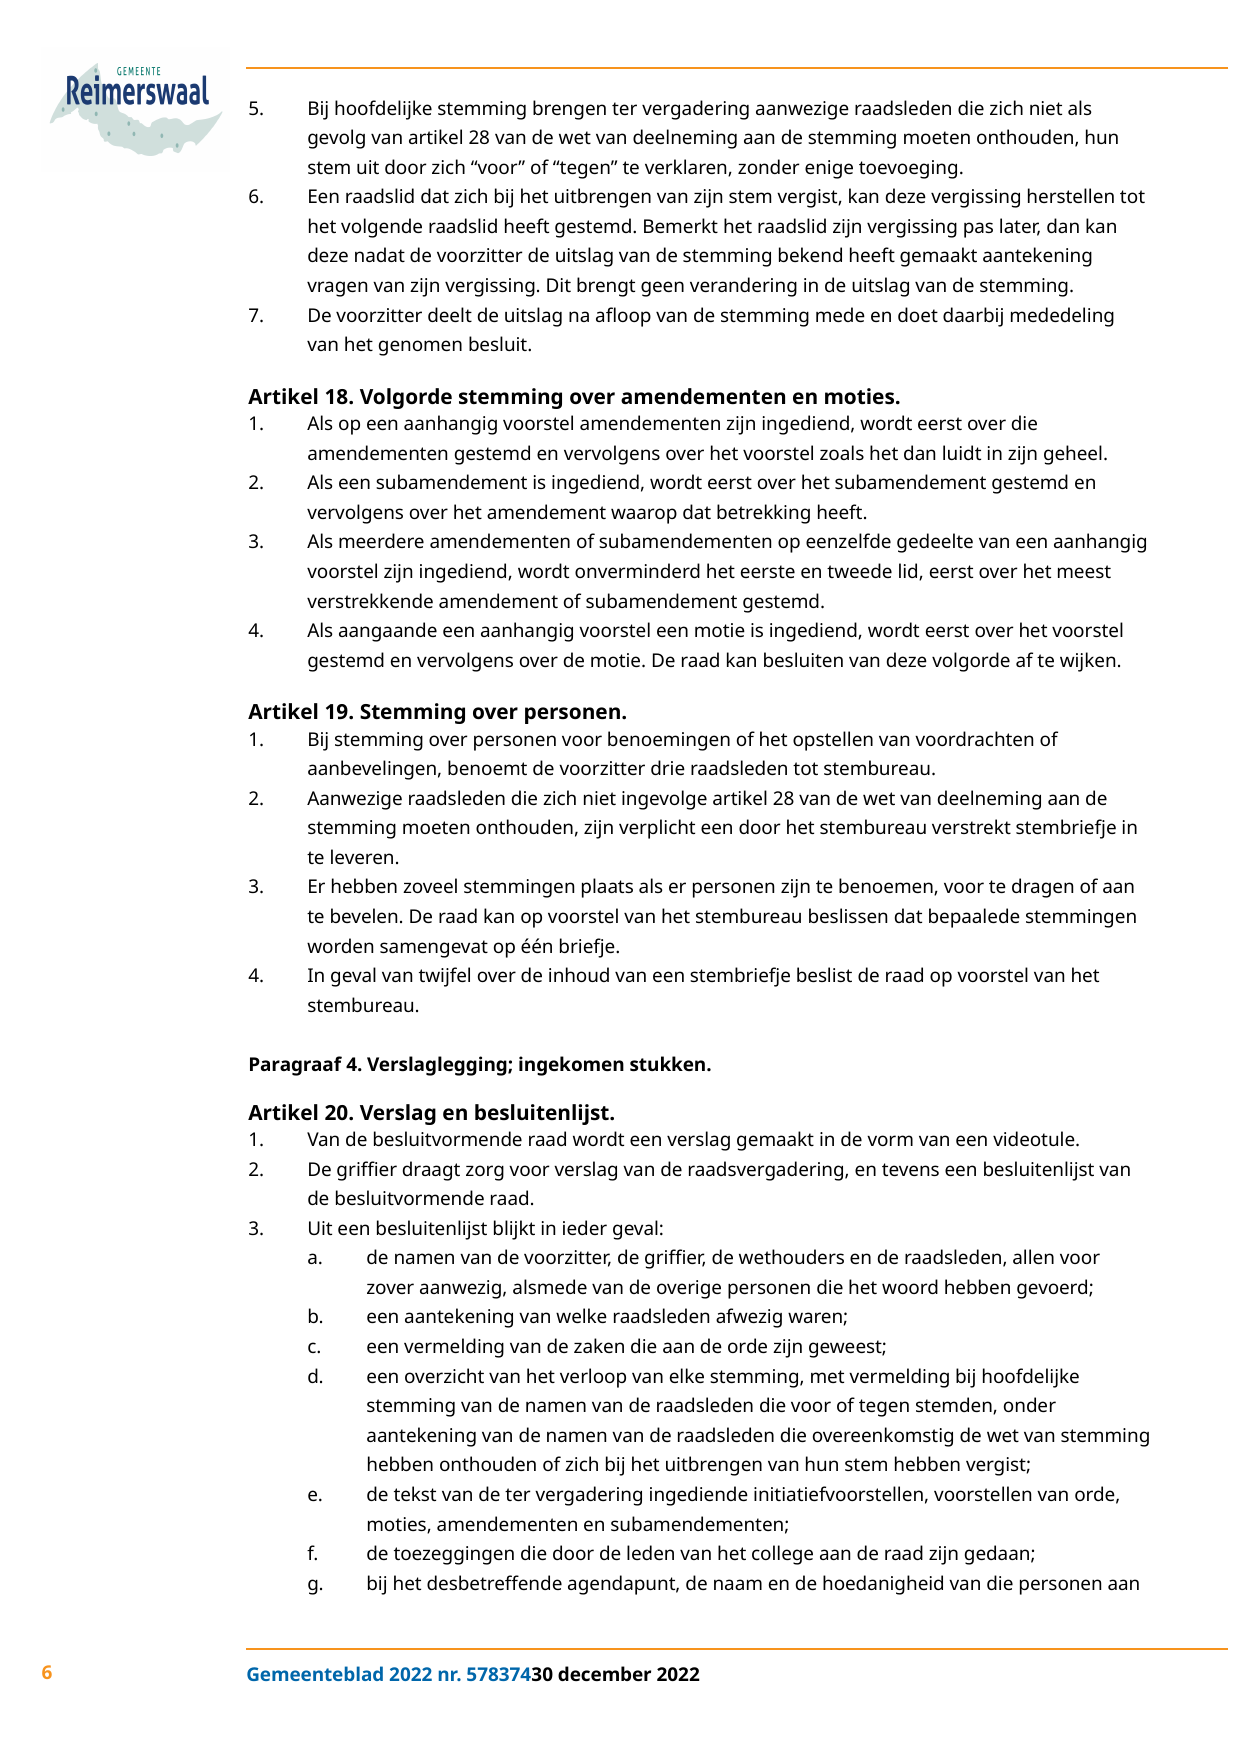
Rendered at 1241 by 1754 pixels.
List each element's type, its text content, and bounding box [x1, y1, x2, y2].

list Als aangaande een aanhangig voorstel een motie is ingediend, wordt eerst over het voorstel gestemd en vervolgens over de motie. De raad kan besluiten van deze volgorde af te wijken. [248, 617, 1152, 673]
list Als een subamendement is ingediend, wordt eerst over het subamendement gestemd en vervolgens over het amendement waarop dat betrekking heeft. [248, 469, 1152, 525]
list de toezeggingen die door de leden van het college aan de raad zijn gedaan; [307, 1540, 1152, 1566]
list een vermelding van de zaken die aan de orde zijn geweest; [307, 1333, 1152, 1359]
text Artikel 19. Stemming over personen. [248, 697, 1152, 726]
list Van de besluitvormende raad wordt een verslag gemaakt in de vorm van een videotule. [248, 1126, 1152, 1152]
list bij het desbetreffende agendapunt, de naam en de hoedanigheid van die personen aan [307, 1570, 1152, 1596]
text Artikel 20. Verslag en besluitenlijst. [248, 1098, 1152, 1126]
list de namen van de voorzitter, de griffier, de wethouders en de raadsleden, allen voor zover aanwezig, alsmede van de overige personen die het woord hebben gevoerd; [307, 1244, 1152, 1300]
text Paragraaf 4. Verslaglegging; ingekomen stukken. [248, 1051, 1152, 1077]
list De voorzitter deelt de uitslag na afloop van de stemming mede en doet daarbij mededeling van het genomen besluit. [248, 302, 1152, 357]
list Aanwezige raadsleden die zich niet ingevolge artikel 28 van de wet van deelneming aan de stemming moeten onthouden, zijn verplicht een door het stembureau verstrekt stembriefje in te leveren. [248, 785, 1152, 870]
picture [41, 47, 231, 172]
list Er hebben zoveel stemmingen plaats als er personen zijn te benoemen, voor te dragen of aan te bevelen. De raad kan op voorstel van het stembureau beslissen dat bepaalede stemmingen worden samengevat op één briefje. [248, 874, 1152, 959]
list Uit een besluitenlijst blijkt in ieder geval: [248, 1215, 1152, 1241]
list Als op een aanhangig voorstel amendementen zijn ingediend, wordt eerst over die amendementen gestemd en vervolgens over het voorstel zoals het dan luidt in zijn geheel. [248, 410, 1152, 466]
list een aantekening van welke raadsleden afwezig waren; [307, 1304, 1152, 1329]
list Bij stemming over personen voor benoemingen of het opstellen van voordrachten of aanbevelingen, benoemt de voorzitter drie raadsleden tot stembureau. [248, 726, 1152, 781]
list de tekst van de ter vergadering ingediende initiatiefvoorstellen, voorstellen van orde, moties, amendementen en subamendementen; [307, 1481, 1152, 1537]
list Een raadslid dat zich bij het uitbrengen van zijn stem vergist, kan deze vergissing herstellen tot het volgende raadslid heeft gestemd. Bemerkt het raadslid zijn vergissing pas later, dan kan deze nadat de voorzitter de uitslag van de stemming bekend heeft gemaakt aantekening vragen van zijn vergissing. Dit brengt geen verandering in de uitslag van de stemming. [248, 183, 1152, 298]
list Als meerdere amendementen of subamendementen op eenzelfde gedeelte van een aanhangig voorstel zijn ingediend, wordt onverminderd het eerste en tweede lid, eerst over het meest verstrekkende amendement of subamendement gestemd. [248, 529, 1152, 613]
list een overzicht van het verloop van elke stemming, met vermelding bij hoofdelijke stemming van de namen van de raadsleden die voor of tegen stemden, onder aantekening van de namen van de raadsleden die overeenkomstig de wet van stemming hebben onthouden of zich bij het uitbrengen van hun stem hebben vergist; [307, 1363, 1152, 1477]
text Artikel 18. Volgorde stemming over amendementen en moties. [248, 382, 1152, 410]
list In geval van twijfel over de inhoud van een stembriefje beslist de raad op voorstel van het stembureau. [248, 962, 1152, 1018]
list De griffier draagt zorg voor verslag van de raadsvergadering, en tevens een besluitenlijst van de besluitvormende raad. [248, 1156, 1152, 1211]
list Bij hoofdelijke stemming brengen ter vergadering aanwezige raadsleden die zich niet als gevolg van artikel 28 van de wet van deelneming aan de stemming moeten onthouden, hun stem uit door zich “voor” of “tegen” te verklaren, zonder enige toevoeging. [248, 95, 1152, 180]
